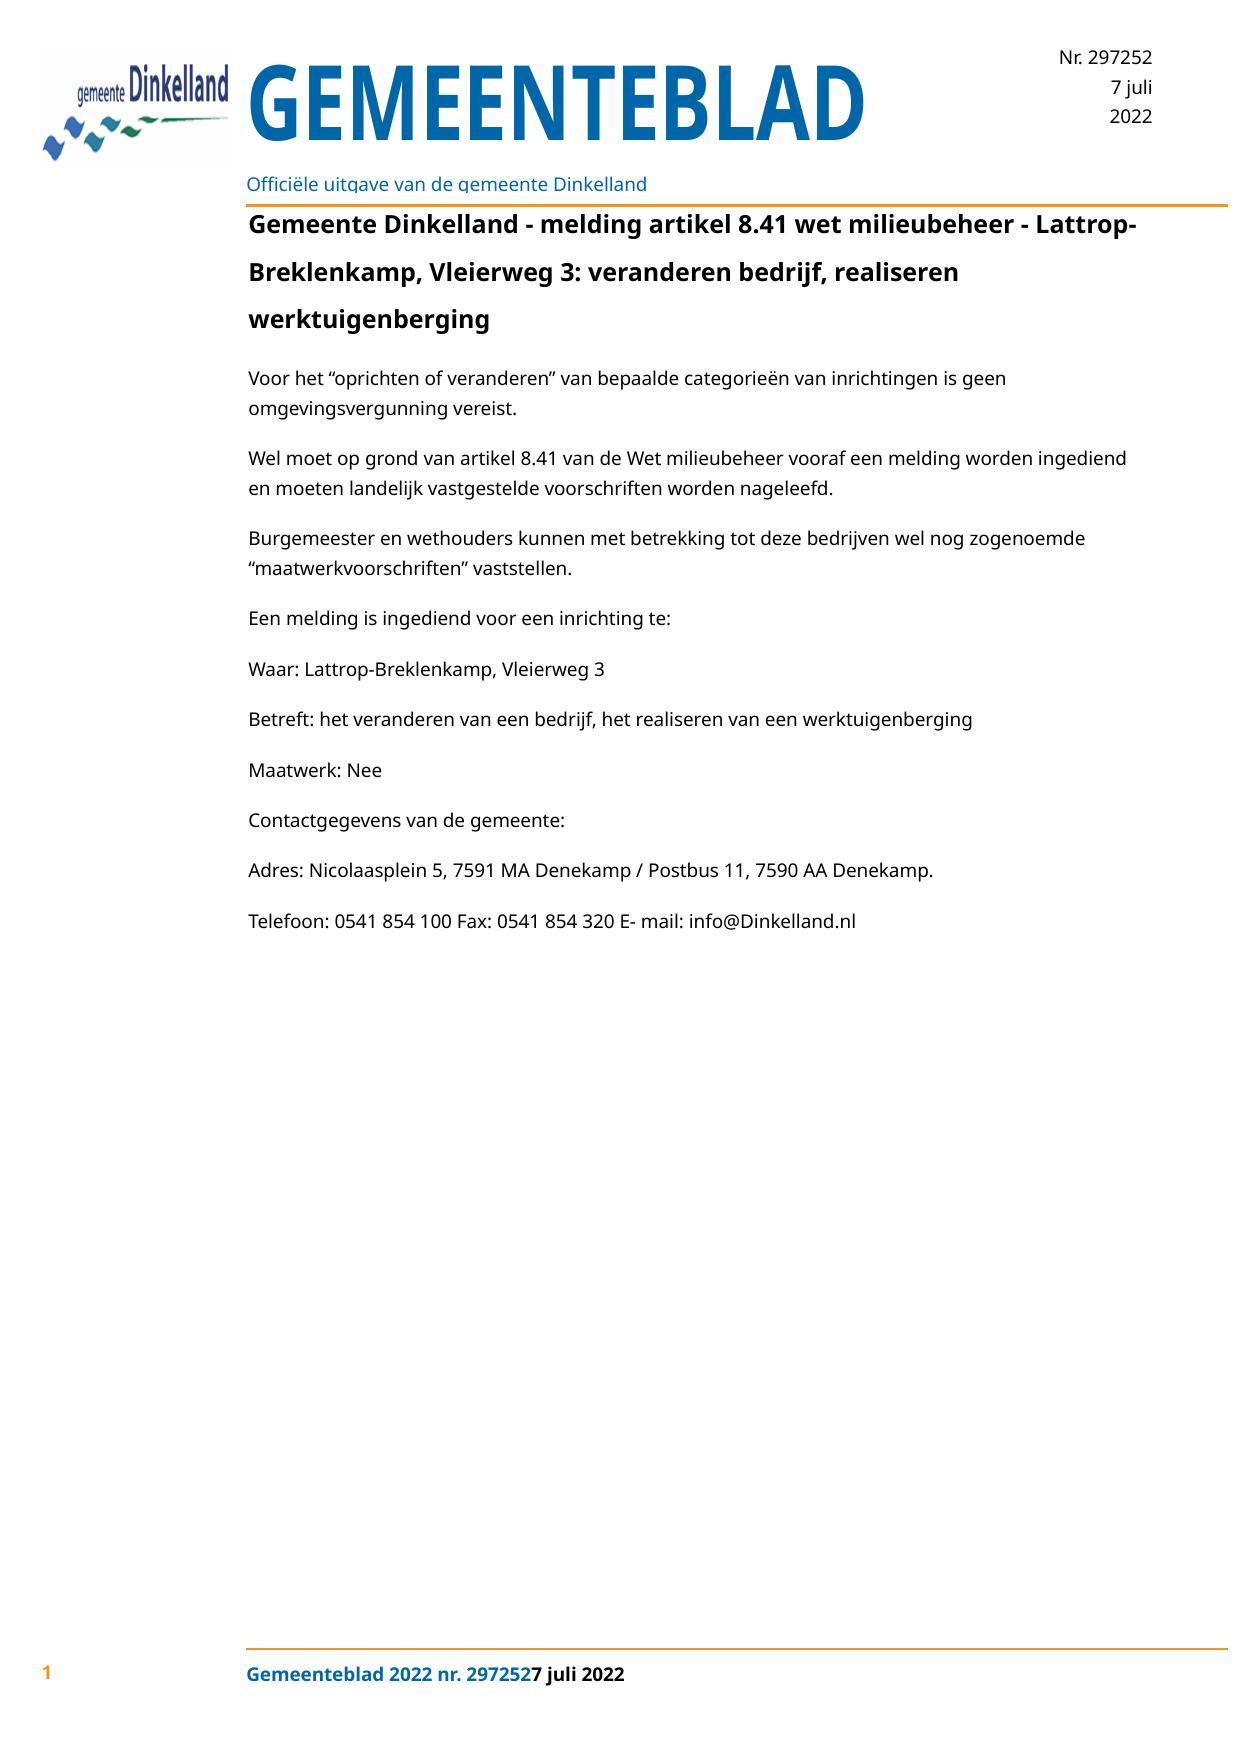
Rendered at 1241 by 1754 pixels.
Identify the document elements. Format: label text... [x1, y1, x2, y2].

text Voor het “oprichten of veranderen” van bepaalde categorieën van inrichtingen is geen omgevingsvergunning vereist. [248, 366, 1152, 421]
text Maatwerk: Nee [248, 757, 1152, 782]
text Gemeente Dinkelland - melding artikel 8.41 wet milieubeheer - Lattrop-Breklenkamp, Vleierweg 3: veranderen bedrijf, realiseren werktuigenberging [248, 207, 1152, 336]
text Burgemeester en wethouders kunnen met betrekking tot deze bedrijven wel nog zogenoemde “maatwerkvoorschriften” vaststellen. [248, 526, 1152, 581]
text Betreft: het veranderen van een bedrijf, het realiseren van een werktuigenberging [248, 706, 1152, 732]
text Waar: Lattrop-Breklenkamp, Vleierweg 3 [248, 656, 1152, 682]
text Een melding is ingediend voor een inrichting te: [248, 606, 1152, 631]
picture [41, 47, 231, 172]
text Telefoon: 0541 854 100 Fax: 0541 854 320 E- mail: info@Dinkelland.nl [248, 908, 1152, 934]
text Wel moet op grond van artikel 8.41 van de Wet milieubeheer vooraf een melding worden ingediend en moeten landelijk vastgestelde voorschriften worden nageleefd. [248, 446, 1152, 501]
text Contactgegevens van de gemeente: [248, 807, 1152, 833]
text Adres: Nicolaasplein 5, 7591 MA Denekamp / Postbus 11, 7590 AA Denekamp. [248, 858, 1152, 883]
